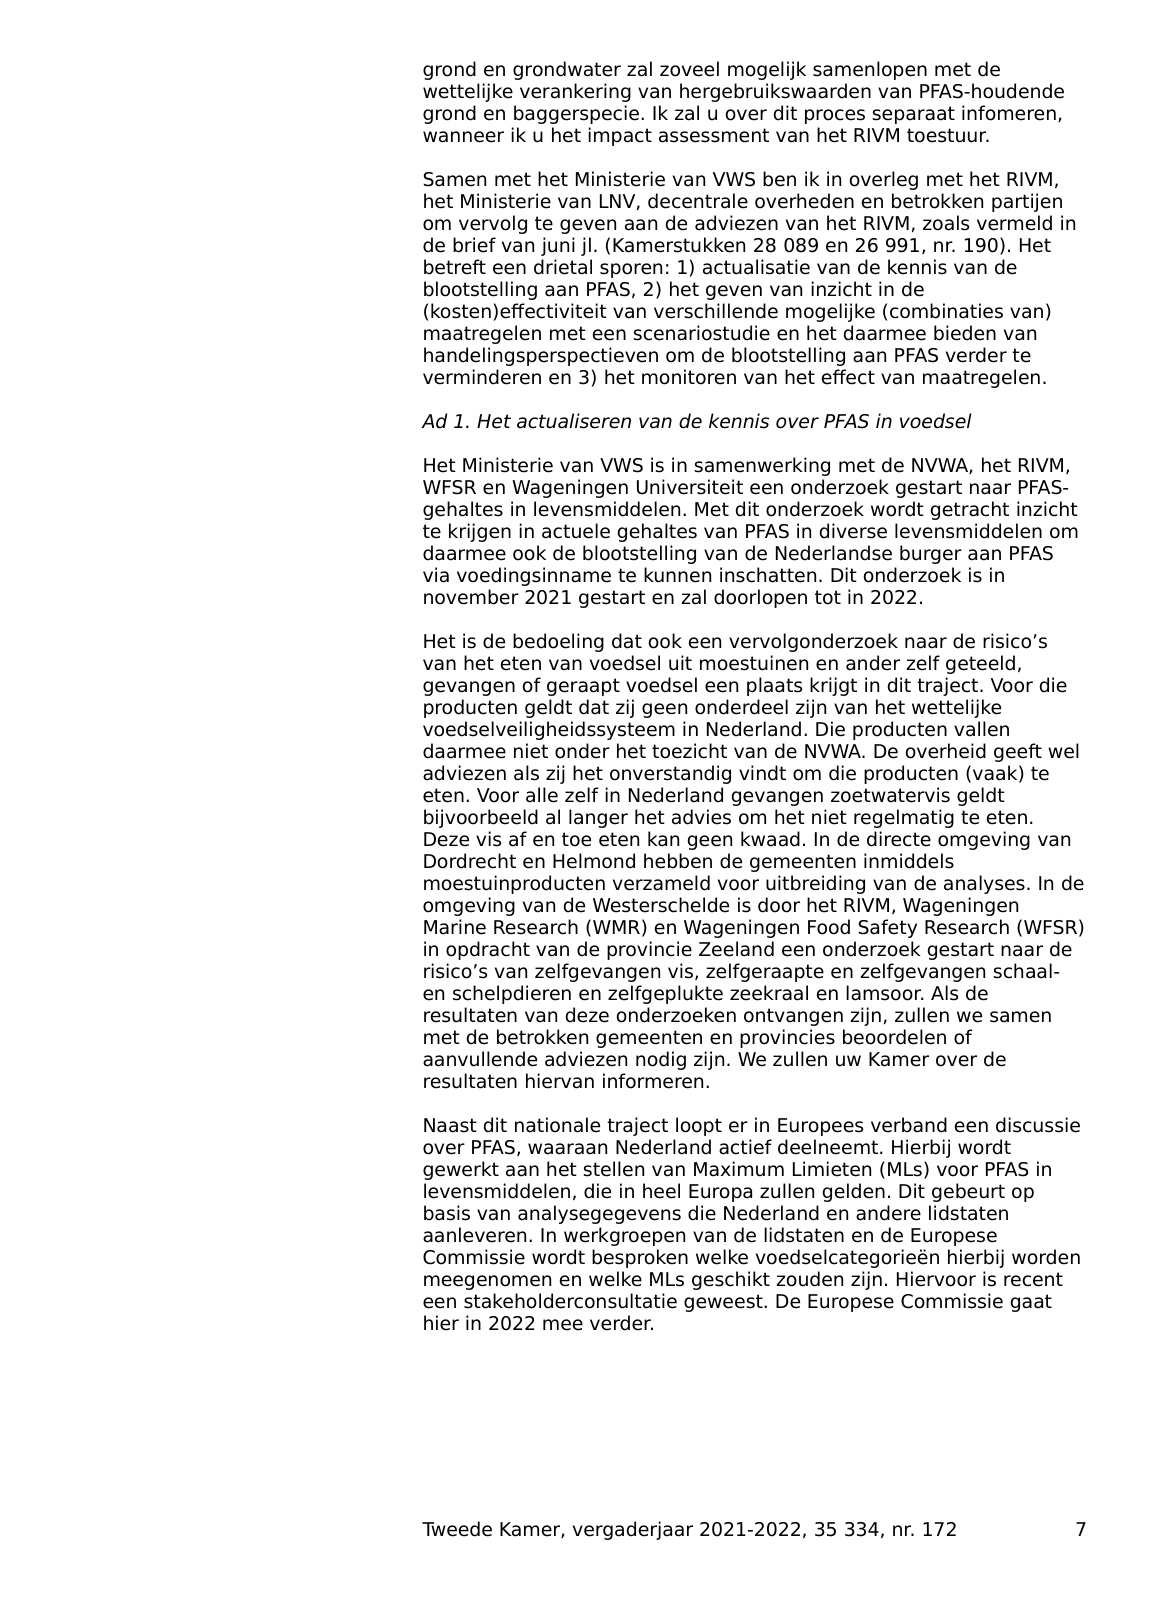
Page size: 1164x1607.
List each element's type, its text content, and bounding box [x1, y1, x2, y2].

text Het is de bedoeling dat ook een vervolgonderzoek naar de risico’s van het eten van voedsel uit moestuinen en ander zelf geteeld, gevangen of geraapt voedsel een plaats krijgt in dit traject. Voor die producten geldt dat zij geen onderdeel zijn van het wettelijke voedselveiligheidssysteem in Nederland. Die producten vallen daarmee niet onder het toezicht van de NVWA. De overheid geeft wel adviezen als zij het onverstandig vindt om die producten (vaak) te eten. Voor alle zelf in Nederland gevangen zoetwatervis geldt bijvoorbeeld al langer het advies om het niet regelmatig te eten. Deze vis af en toe eten kan geen kwaad. In de directe omgeving van Dordrecht en Helmond hebben de gemeenten inmiddels moestuinproducten verzameld voor uitbreiding van de analyses. In de omgeving van de Westerschelde is door het RIVM, Wageningen Marine Research (WMR) en Wageningen Food Safety Research (WFSR) in opdracht van de provincie Zeeland een onderzoek gestart naar de risico’s van zelfgevangen vis, zelfgeraapte en zelfgevangen schaal- en schelpdieren en zelfgeplukte zeekraal en lamsoor. Als de resultaten van deze onderzoeken ontvangen zijn, zullen we samen met de betrokken gemeenten en provincies beoordelen of aanvullende adviezen nodig zijn. We zullen uw Kamer over de resultaten hiervan informeren. [422, 631, 1087, 1093]
text grond en grondwater zal zoveel mogelijk samenlopen met de wettelijke verankering van hergebruikswaarden van PFAS-houdende grond en baggerspecie. Ik zal u over dit proces separaat infomeren, wanneer ik u het impact assessment van het RIVM toestuur. [422, 59, 1087, 147]
text Het Ministerie van VWS is in samenwerking met de NVWA, het RIVM, WFSR en Wageningen Universiteit een onderzoek gestart naar PFAS-gehaltes in levensmiddelen. Met dit onderzoek wordt getracht inzicht te krijgen in actuele gehaltes van PFAS in diverse levensmiddelen om daarmee ook de blootstelling van de Nederlandse burger aan PFAS via voedingsinname te kunnen inschatten. Dit onderzoek is in november 2021 gestart en zal doorlopen tot in 2022. [422, 455, 1087, 609]
text Naast dit nationale traject loopt er in Europees verband een discussie over PFAS, waaraan Nederland actief deelneemt. Hierbij wordt gewerkt aan het stellen van Maximum Limieten (MLs) voor PFAS in levensmiddelen, die in heel Europa zullen gelden. Dit gebeurt op basis van analysegegevens die Nederland en andere lidstaten aanleveren. In werkgroepen van de lidstaten en de Europese Commissie wordt besproken welke voedselcategorieën hierbij worden meegenomen en welke MLs geschikt zouden zijn. Hiervoor is recent een stakeholderconsultatie geweest. De Europese Commissie gaat hier in 2022 mee verder. [422, 1115, 1087, 1335]
subtitle Ad 1. Het actualiseren van de kennis over PFAS in voedsel [422, 411, 1087, 433]
text Samen met het Ministerie van VWS ben ik in overleg met het RIVM, het Ministerie van LNV, decentrale overheden en betrokken partijen om vervolg te geven aan de adviezen van het RIVM, zoals vermeld in de brief van juni jl. (Kamerstukken 28 089 en 26 991, nr. 190). Het betreft een drietal sporen: 1) actualisatie van de kennis van de blootstelling aan PFAS, 2) het geven van inzicht in de (kosten)effectiviteit van verschillende mogelijke (combinaties van) maatregelen met een scenariostudie en het daarmee bieden van handelingsperspectieven om de blootstelling aan PFAS verder te verminderen en 3) het monitoren van het effect van maatregelen. [422, 169, 1087, 389]
